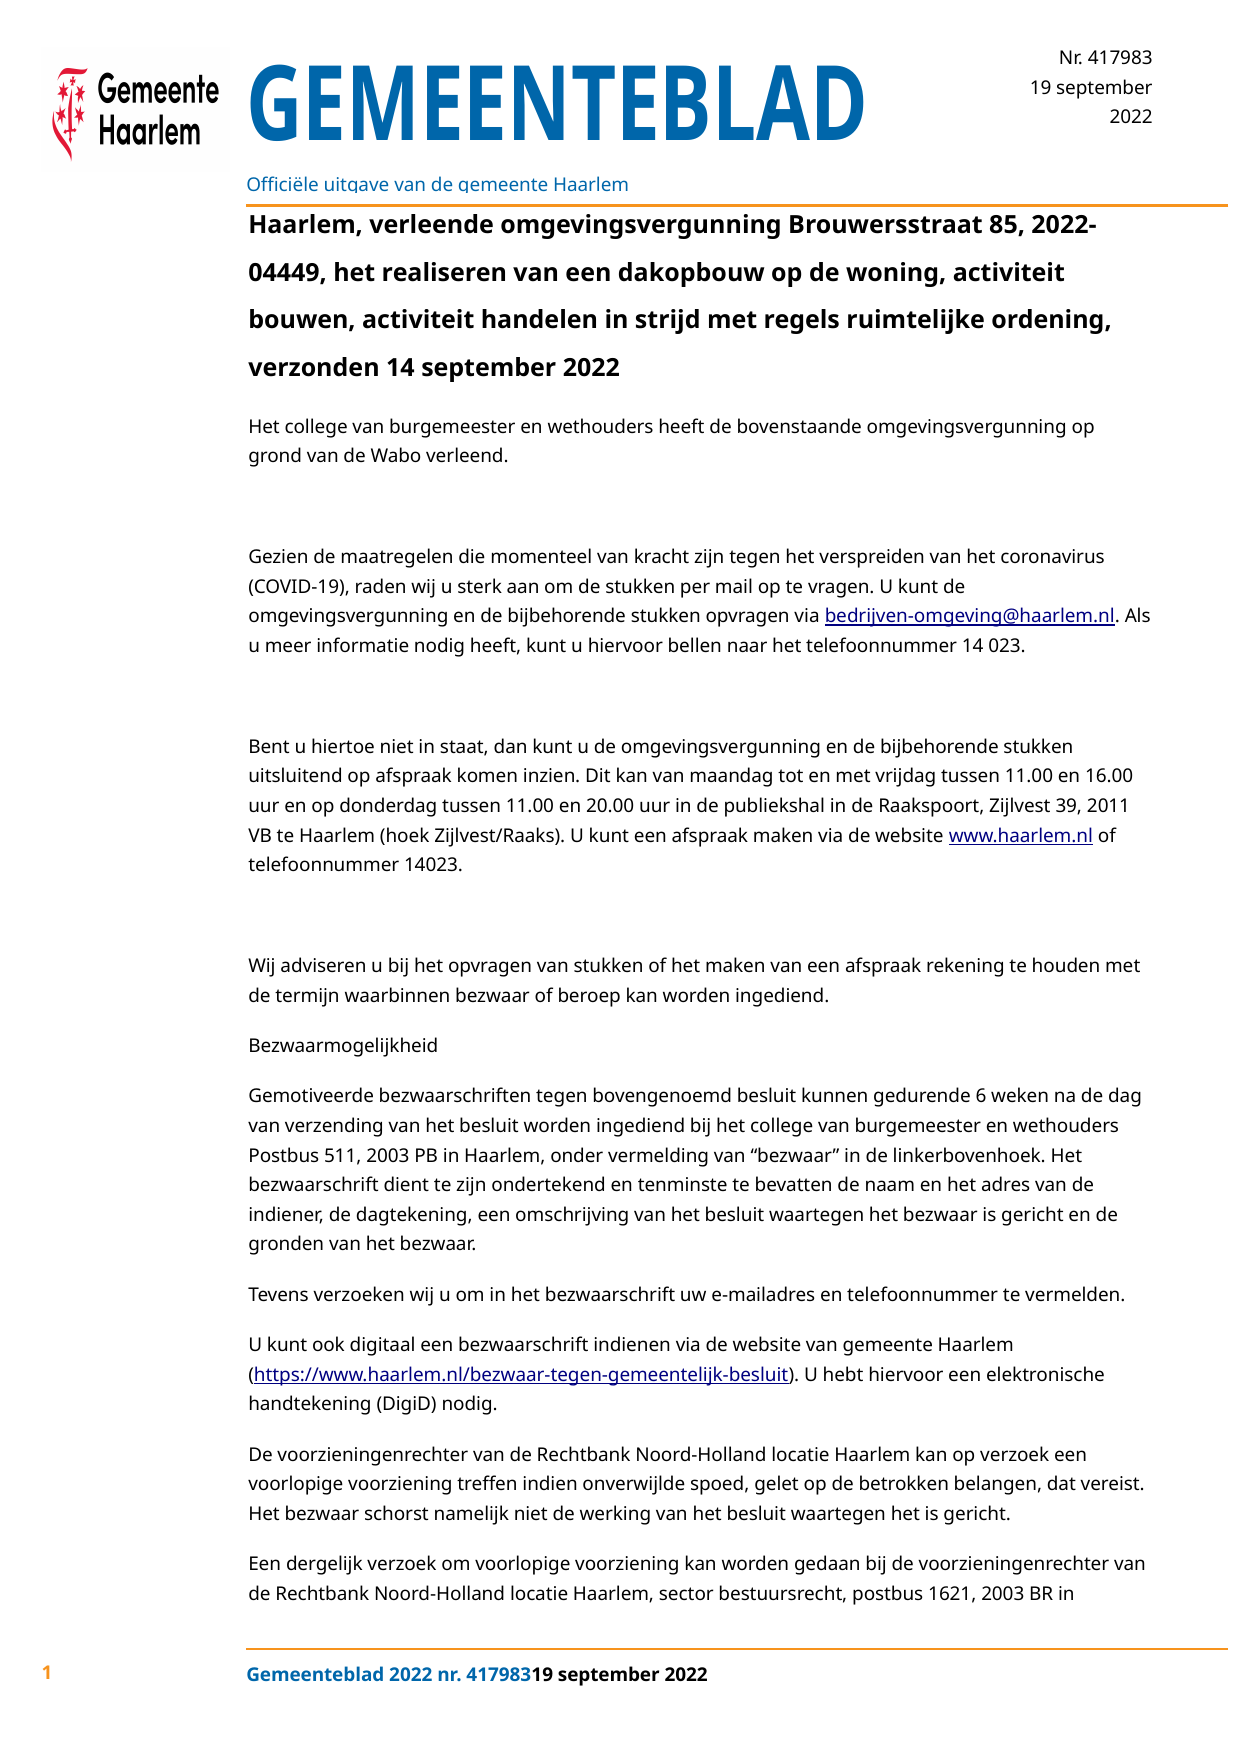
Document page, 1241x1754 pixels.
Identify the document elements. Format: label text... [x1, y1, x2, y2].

text Tevens verzoeken wij u om in het bezwaarschrift uw e-mailadres en telefoonnummer te vermelden. [248, 1281, 1152, 1307]
text Wij adviseren u bij het opvragen van stukken of het maken van een afspraak rekening te houden met de termijn waarbinnen bezwaar of beroep kan worden ingediend. [248, 952, 1152, 1008]
text Bent u hiertoe niet in staat, dan kunt u de omgevingsvergunning en de bijbehorende stukken uitsluitend op afspraak komen inzien. Dit kan van maandag tot en met vrijdag tussen 11.00 en 16.00 uur en op donderdag tussen 11.00 en 20.00 uur in de publiekshal in de Raakspoort, Zijlvest 39, 2011 VB te Haarlem (hoek Zijlvest/Raaks). U kunt een afspraak maken via de website www.haarlem.nl of telefoonnummer 14023. [248, 733, 1152, 877]
text Haarlem, verleende omgevingsvergunning Brouwersstraat 85, 2022-04449, het realiseren van een dakopbouw op de woning, activiteit bouwen, activiteit handelen in strijd met regels ruimtelijke ordening, verzonden 14 september 2022 [248, 207, 1152, 384]
text Bezwaarmogelijkheid [248, 1032, 1152, 1058]
text Het college van burgemeester en wethouders heeft de bovenstaande omgevingsvergunning op grond van de Wabo verleend. [248, 413, 1152, 468]
text U kunt ook digitaal een bezwaarschrift indienen via de website van gemeente Haarlem (https://www.haarlem.nl/bezwaar-tegen-gemeentelijk-besluit). U hebt hiervoor een elektronische handtekening (DigiD) nodig. [248, 1331, 1152, 1416]
text Gemotiveerde bezwaarschriften tegen bovengenoemd besluit kunnen gedurende 6 weken na de dag van verzending van het besluit worden ingediend bij het college van burgemeester en wethouders Postbus 511, 2003 PB in Haarlem, onder vermelding van “bezwaar” in de linkerbovenhoek. Het bezwaarschrift dient te zijn ondertekend en tenminste te bevatten de naam en het adres van de indiener, de dagtekening, een omschrijving van het besluit waartegen het bezwaar is gericht en de gronden van het bezwaar. [248, 1083, 1152, 1256]
picture [41, 47, 231, 172]
text De voorzieningenrechter van de Rechtbank Noord-Holland locatie Haarlem kan op verzoek een voorlopige voorziening treffen indien onverwijlde spoed, gelet op de betrokken belangen, dat vereist. Het bezwaar schorst namelijk niet de werking van het besluit waartegen het is gericht. [248, 1441, 1152, 1526]
text Een dergelijk verzoek om voorlopige voorziening kan worden gedaan bij de voorzieningenrechter van de Rechtbank Noord-Holland locatie Haarlem, sector bestuursrecht, postbus 1621, 2003 BR in [248, 1551, 1152, 1606]
text Gezien de maatregelen die momenteel van kracht zijn tegen het verspreiden van het coronavirus (COVID-19), raden wij u sterk aan om de stukken per mail op te vragen. U kunt de omgevingsvergunning en de bijbehorende stukken opvragen via bedrijven-omgeving@haarlem.nl. Als u meer informatie nodig heeft, kunt u hiervoor bellen naar het telefoonnummer 14 023. [248, 543, 1152, 658]
